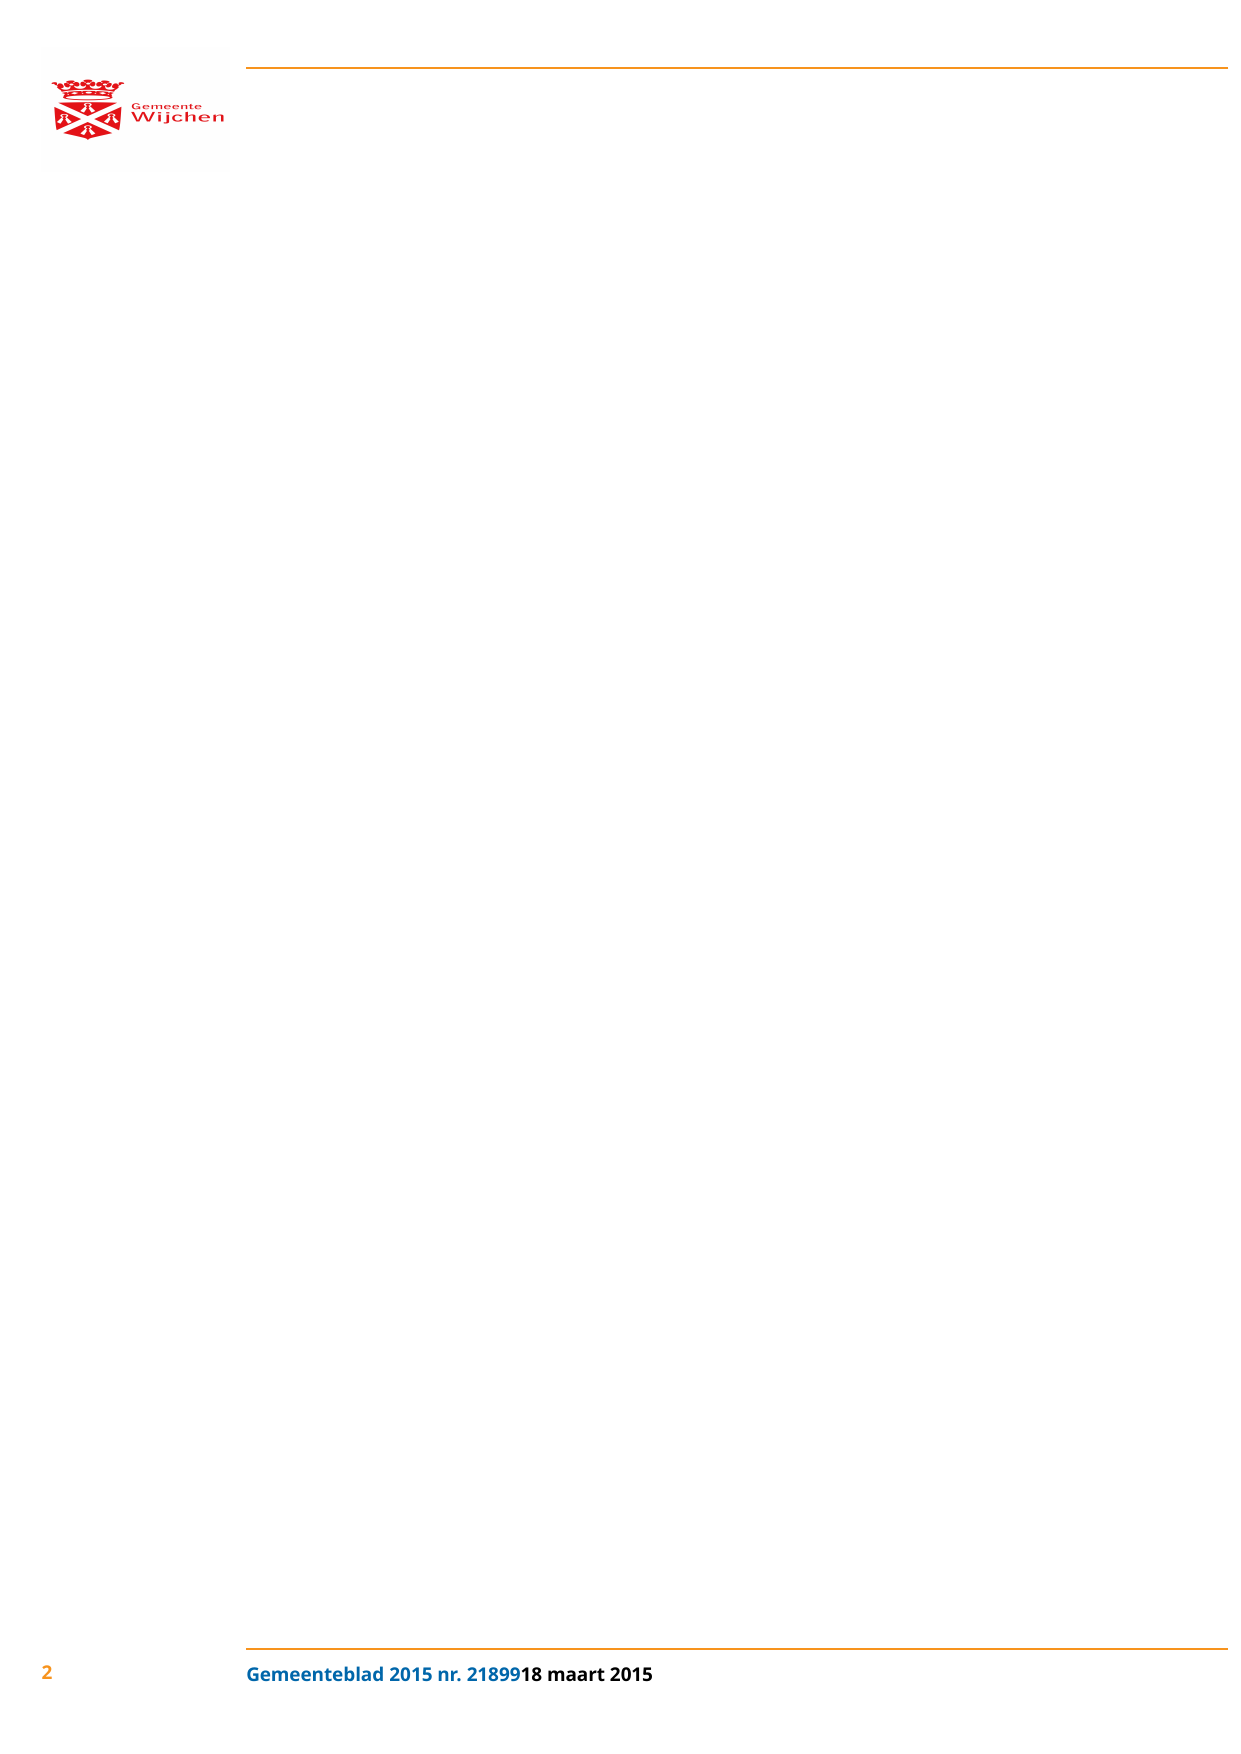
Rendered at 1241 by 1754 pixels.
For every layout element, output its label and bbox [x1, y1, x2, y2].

picture [41, 47, 231, 172]
